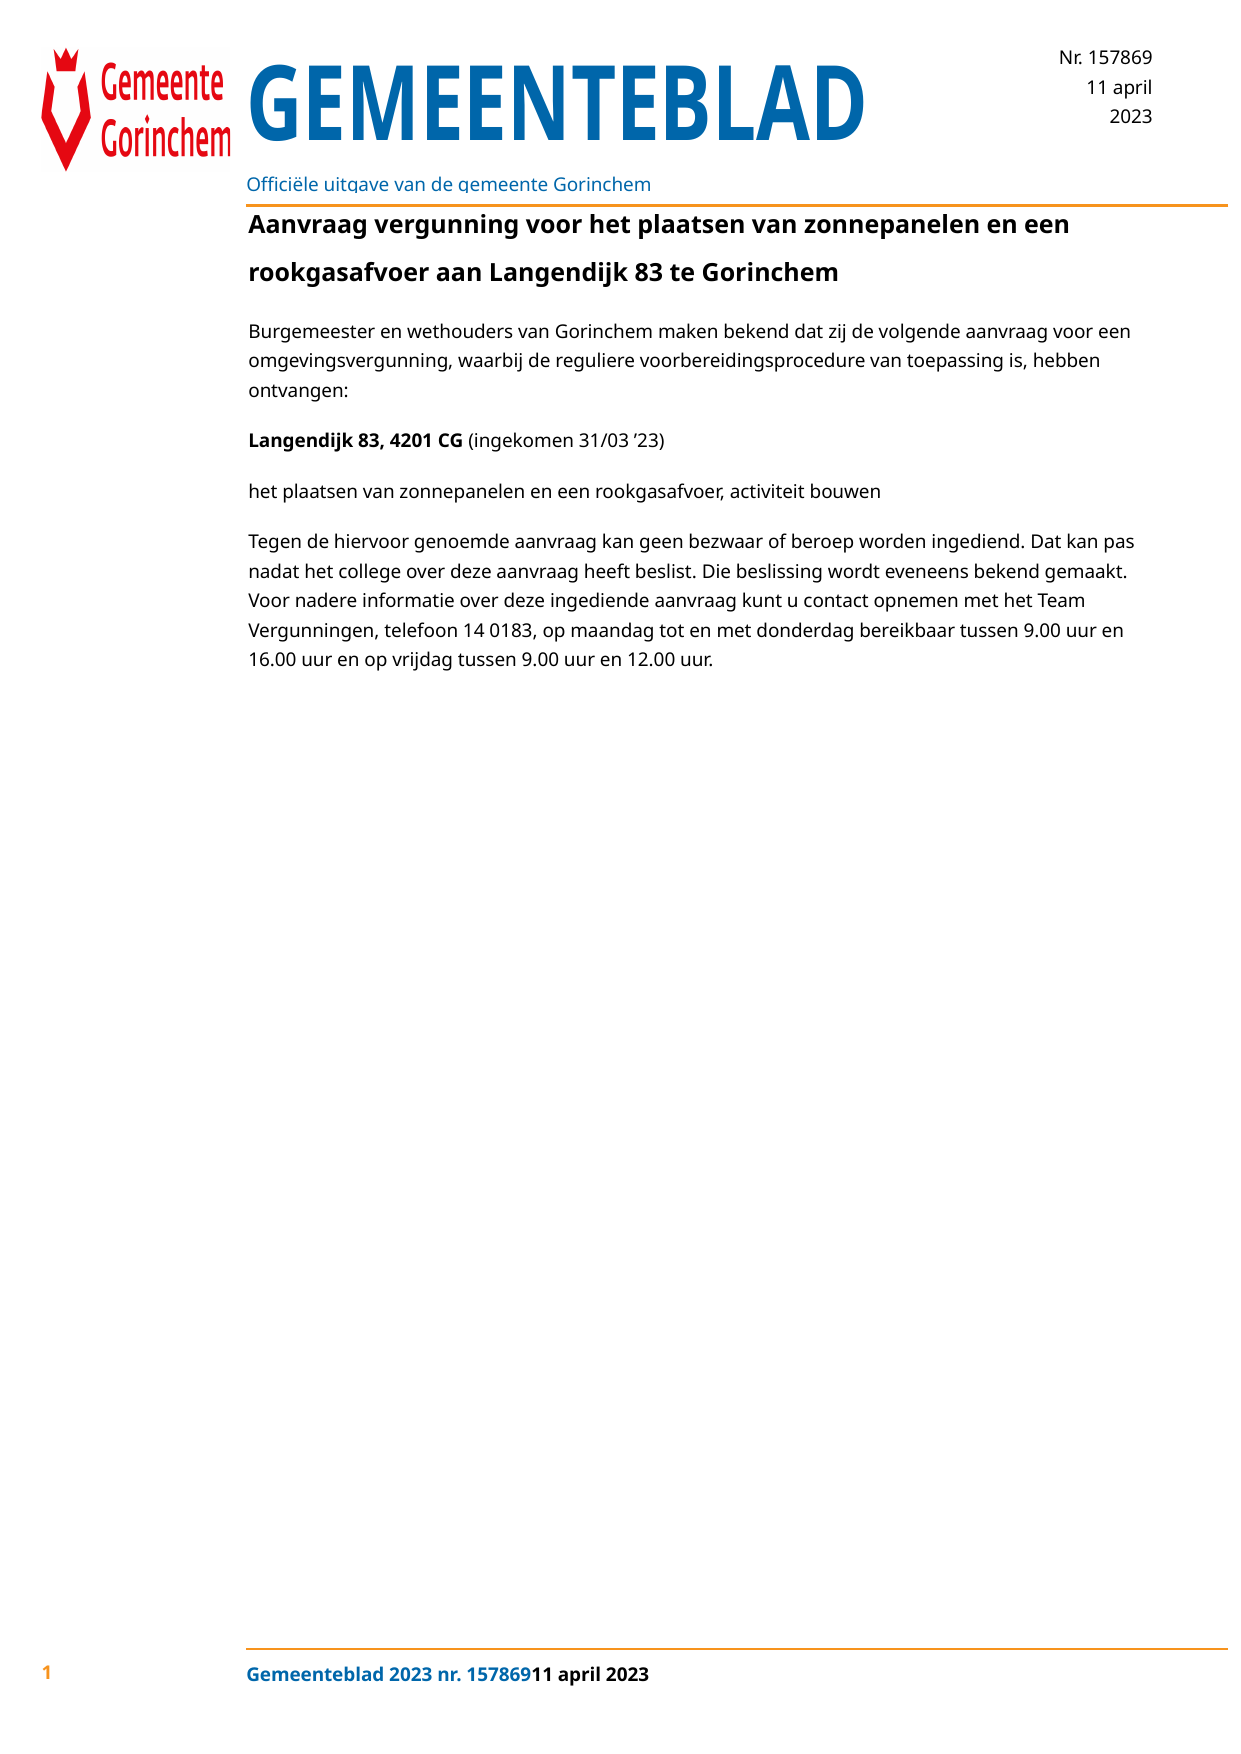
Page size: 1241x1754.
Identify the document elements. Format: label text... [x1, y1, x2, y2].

text Burgemeester en wethouders van Gorinchem maken bekend dat zij de volgende aanvraag voor een omgevingsvergunning, waarbij de reguliere voorbereidingsprocedure van toepassing is, hebben ontvangen: [248, 318, 1152, 403]
text Aanvraag vergunning voor het plaatsen van zonnepanelen en een rookgasafvoer aan Langendijk 83 te Gorinchem [248, 207, 1152, 288]
text Tegen de hiervoor genoemde aanvraag kan geen bezwaar of beroep worden ingediend. Dat kan pas nadat het college over deze aanvraag heeft beslist. Die beslissing wordt eveneens bekend gemaakt. Voor nadere informatie over deze ingediende aanvraag kunt u contact opnemen met het Team Vergunningen, telefoon 14 0183, op maandag tot en met donderdag bereikbaar tussen 9.00 uur en 16.00 uur en op vrijdag tussen 9.00 uur en 12.00 uur. [248, 528, 1152, 672]
text het plaatsen van zonnepanelen en een rookgasafvoer, activiteit bouwen [248, 478, 1152, 504]
picture [41, 47, 231, 172]
text Langendijk 83, 4201 CG (ingekomen 31/03 ’23) [248, 427, 1152, 453]
